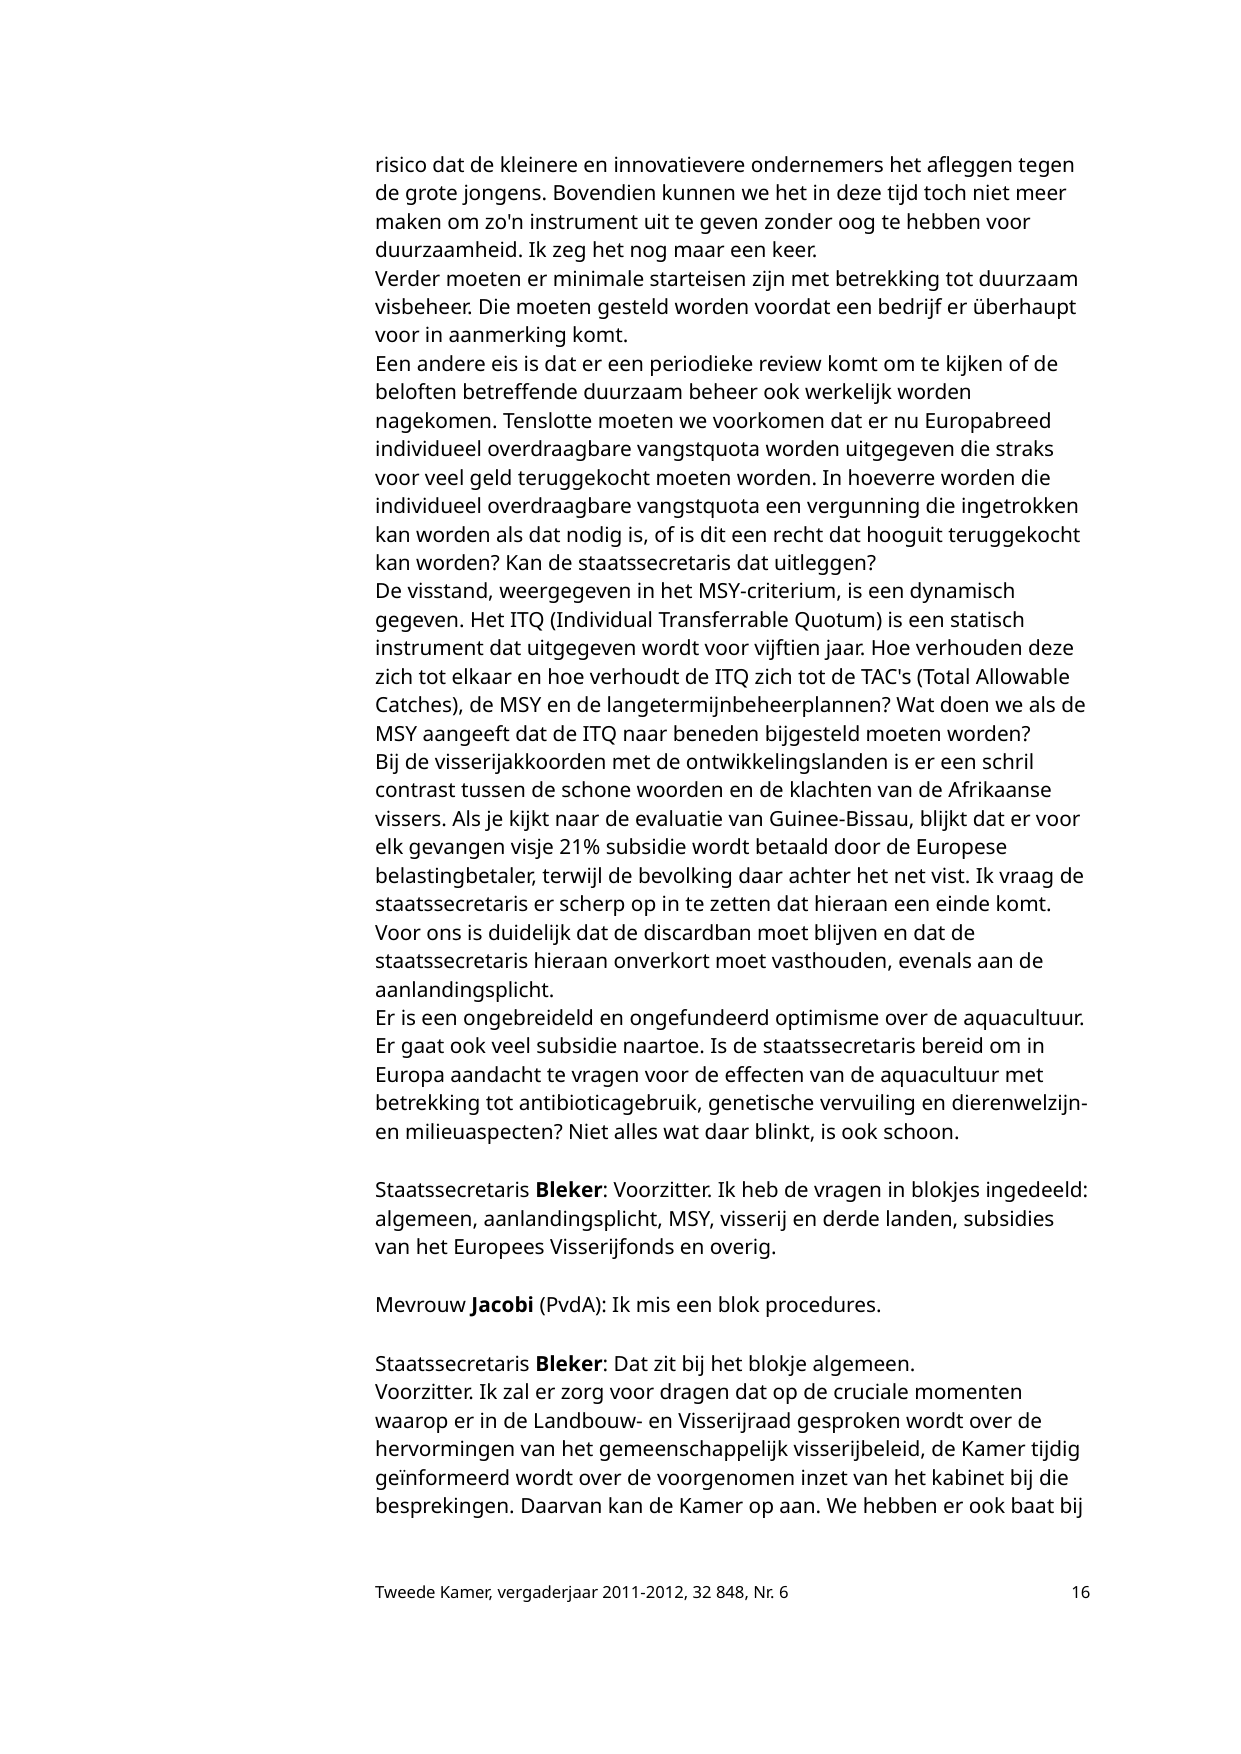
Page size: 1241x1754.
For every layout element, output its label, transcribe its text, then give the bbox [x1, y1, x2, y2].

text Staatssecretaris Bleker: Dat zit bij het blokje algemeen. [375, 1349, 1090, 1377]
text Mevrouw Jacobi (PvdA): Ik mis een blok procedures. [375, 1291, 1090, 1319]
text De visstand, weergegeven in het MSY-criterium, is een dynamisch gegeven. Het ITQ (Individual Transferrable Quotum) is een statisch instrument dat uitgegeven wordt voor vijftien jaar. Hoe verhouden deze zich tot elkaar en hoe verhoudt de ITQ zich tot de TAC's (Total Allowable Catches), de MSY en de langetermijnbeheerplannen? Wat doen we als de MSY aangeeft dat de ITQ naar beneden bijgesteld moeten worden? [375, 577, 1090, 747]
text Verder moeten er minimale starteisen zijn met betrekking tot duurzaam visbeheer. Die moeten gesteld worden voordat een bedrijf er überhaupt voor in aanmerking komt. [375, 264, 1090, 349]
text Een andere eis is dat er een periodieke review komt om te kijken of de beloften betreffende duurzaam beheer ook werkelijk worden nagekomen. Tenslotte moeten we voorkomen dat er nu Europabreed individueel overdraagbare vangstquota worden uitgegeven die straks voor veel geld teruggekocht moeten worden. In hoeverre worden die individueel overdraagbare vangstquota een vergunning die ingetrokken kan worden als dat nodig is, of is dit een recht dat hooguit teruggekocht kan worden? Kan de staatssecretaris dat uitleggen? [375, 349, 1090, 577]
text Staatssecretaris Bleker: Voorzitter. Ik heb de vragen in blokjes ingedeeld: algemeen, aanlandingsplicht, MSY, visserij en derde landen, subsidies van het Europees Visserijfonds en overig. [375, 1175, 1090, 1261]
text risico dat de kleinere en innovatievere ondernemers het afleggen tegen de grote jongens. Bovendien kunnen we het in deze tijd toch niet meer maken om zo'n instrument uit te geven zonder oog te hebben voor duurzaamheid. Ik zeg het nog maar een keer. [375, 150, 1090, 264]
text Er is een ongebreideld en ongefundeerd optimisme over de aquacultuur. Er gaat ook veel subsidie naartoe. Is de staatssecretaris bereid om in Europa aandacht te vragen voor de effecten van de aquacultuur met betrekking tot antibioticagebruik, genetische vervuiling en dierenwelzijn- en milieuaspecten? Niet alles wat daar blinkt, is ook schoon. [375, 1003, 1090, 1145]
text Voorzitter. Ik zal er zorg voor dragen dat op de cruciale momenten waarop er in de Landbouw- en Visserijraad gesproken wordt over de hervormingen van het gemeenschappelijk visserijbeleid, de Kamer tijdig geïnformeerd wordt over de voorgenomen inzet van het kabinet bij die besprekingen. Daarvan kan de Kamer op aan. We hebben er ook baat bij [375, 1377, 1090, 1520]
text Voor ons is duidelijk dat de discardban moet blijven en dat de staatssecretaris hieraan onverkort moet vasthouden, evenals aan de aanlandingsplicht. [375, 918, 1090, 1003]
text Bij de visserijakkoorden met de ontwikkelingslanden is er een schril contrast tussen de schone woorden en de klachten van de Afrikaanse vissers. Als je kijkt naar de evaluatie van Guinee-Bissau, blijkt dat er voor elk gevangen visje 21% subsidie wordt betaald door de Europese belastingbetaler, terwijl de bevolking daar achter het net vist. Ik vraag de staatssecretaris er scherp op in te zetten dat hieraan een einde komt. [375, 747, 1090, 918]
